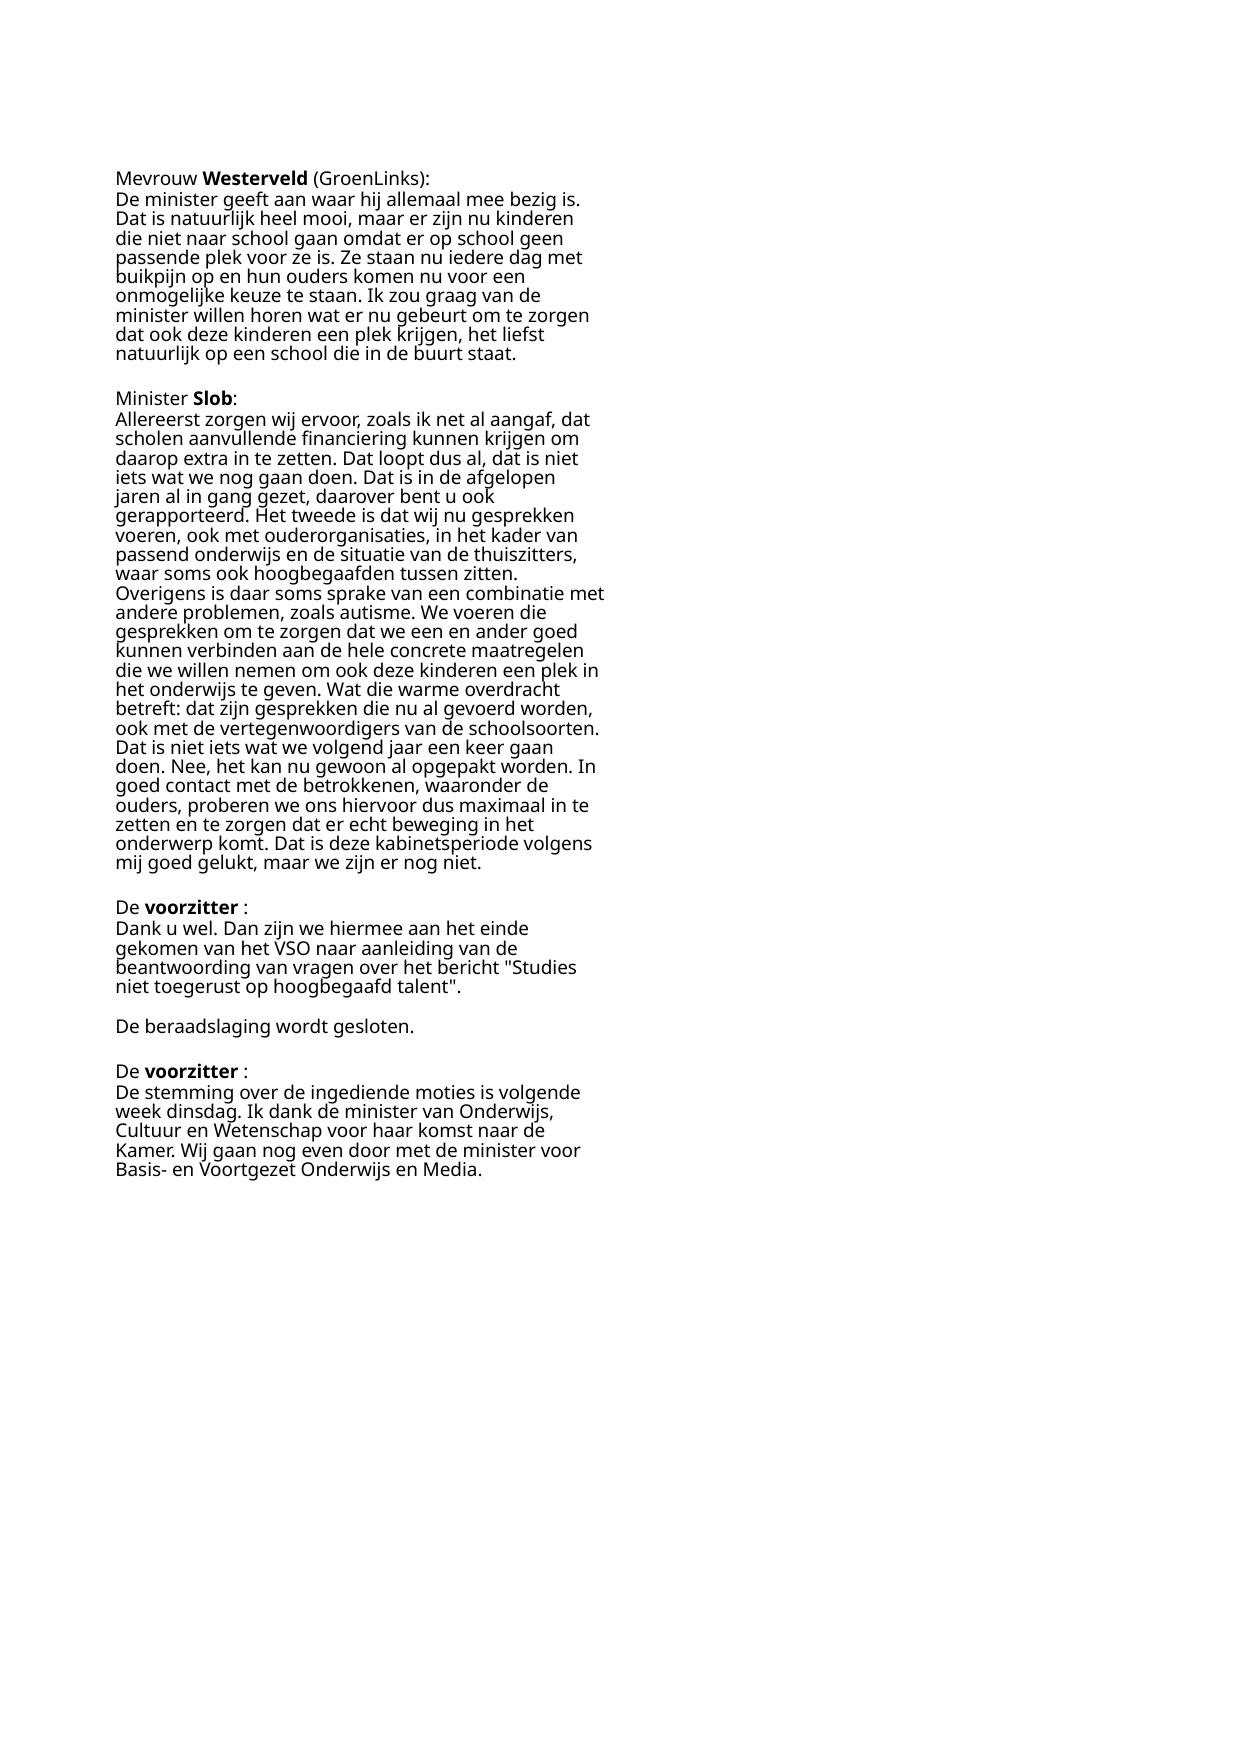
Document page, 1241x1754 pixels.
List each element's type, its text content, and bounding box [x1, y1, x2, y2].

text De beraadslaging wordt gesloten. [115, 1018, 605, 1037]
text Mevrouw Westerveld (GroenLinks): [115, 165, 605, 191]
text Minister Slob: [115, 385, 605, 411]
text De voorzitter : [115, 1058, 605, 1084]
text De stemming over de ingediende moties is volgende week dinsdag. Ik dank de minister van Onderwijs, Cultuur en Wetenschap voor haar komst naar de Kamer. Wij gaan nog even door met de minister voor Basis- en Voortgezet Onderwijs en Media. [115, 1084, 605, 1180]
text De voorzitter : [115, 894, 605, 920]
text Dank u wel. Dan zijn we hiermee aan het einde gekomen van het VSO naar aanleiding van de beantwoording van vragen over het bericht "Studies niet toegerust op hoogbegaafd talent". [115, 920, 605, 997]
text De minister geeft aan waar hij allemaal mee bezig is. Dat is natuurlijk heel mooi, maar er zijn nu kinderen die niet naar school gaan omdat er op school geen passende plek voor ze is. Ze staan nu iedere dag met buikpijn op en hun ouders komen nu voor een onmogelijke keuze te staan. Ik zou graag van de minister willen horen wat er nu gebeurt om te zorgen dat ook deze kinderen een plek krijgen, het liefst natuurlijk op een school die in de buurt staat. [115, 191, 605, 364]
text Allereerst zorgen wij ervoor, zoals ik net al aangaf, dat scholen aanvullende financiering kunnen krijgen om daarop extra in te zetten. Dat loopt dus al, dat is niet iets wat we nog gaan doen. Dat is in de afgelopen jaren al in gang gezet, daarover bent u ook gerapporteerd. Het tweede is dat wij nu gesprekken voeren, ook met ouderorganisaties, in het kader van passend onderwijs en de situatie van de thuiszitters, waar soms ook hoogbegaafden tussen zitten. Overigens is daar soms sprake van een combinatie met andere problemen, zoals autisme. We voeren die gesprekken om te zorgen dat we een en ander goed kunnen verbinden aan de hele concrete maatregelen die we willen nemen om ook deze kinderen een plek in het onderwijs te geven. Wat die warme overdracht betreft: dat zijn gesprekken die nu al gevoerd worden, ook met de vertegenwoordigers van de schoolsoorten. Dat is niet iets wat we volgend jaar een keer gaan doen. Nee, het kan nu gewoon al opgepakt worden. In goed contact met de betrokkenen, waaronder de ouders, proberen we ons hiervoor dus maximaal in te zetten en te zorgen dat er echt beweging in het onderwerp komt. Dat is deze kabinetsperiode volgens mij goed gelukt, maar we zijn er nog niet. [115, 411, 605, 874]
